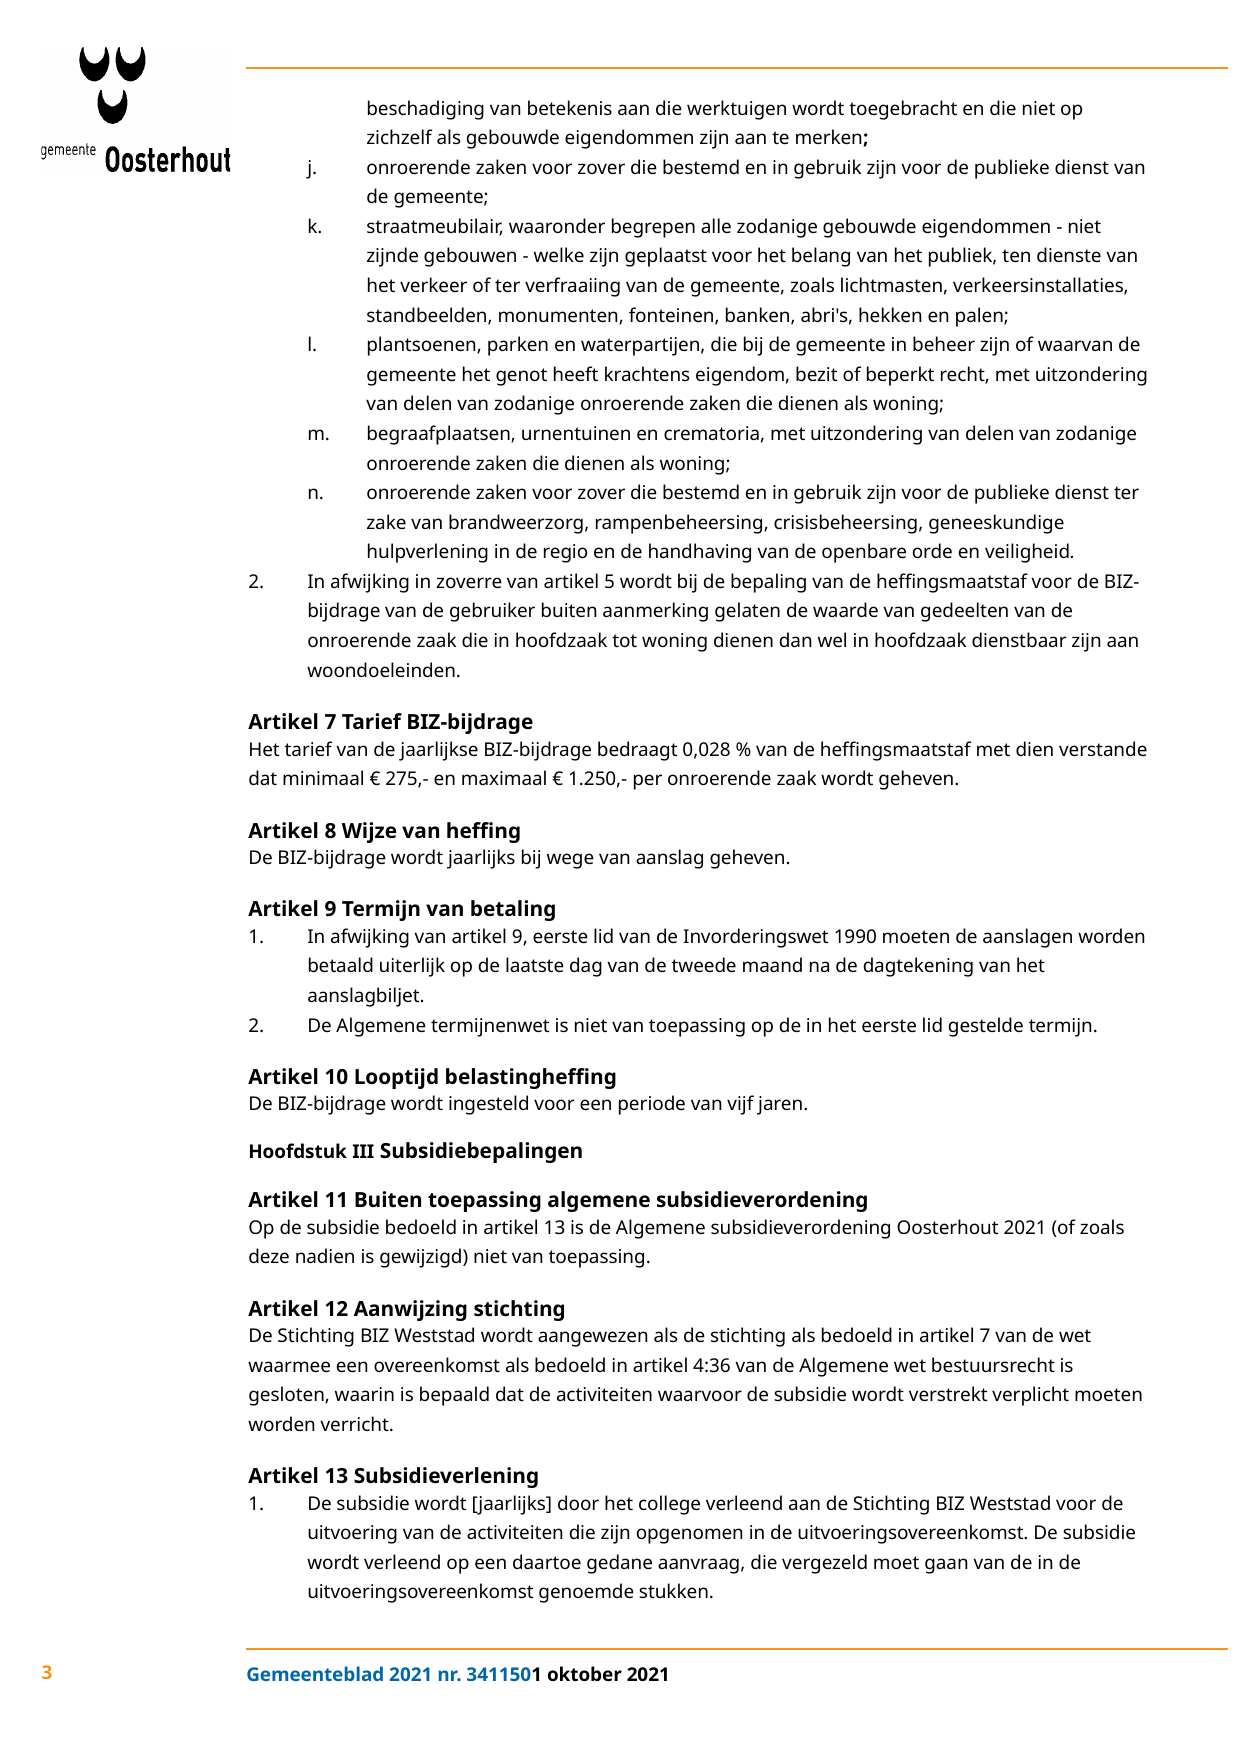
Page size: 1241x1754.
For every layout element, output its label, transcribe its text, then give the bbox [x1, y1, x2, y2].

list plantsoenen, parken en waterpartijen, die bij de gemeente in beheer zijn of waarvan de gemeente het genot heeft krachtens eigendom, bezit of beperkt recht, met uitzondering van delen van zodanige onroerende zaken die dienen als woning; [307, 331, 1152, 416]
list onroerende zaken voor zover die bestemd en in gebruik zijn voor de publieke dienst van de gemeente; [307, 154, 1152, 209]
list De Algemene termijnenwet is niet van toepassing op de in het eerste lid gestelde termijn. [248, 1012, 1152, 1037]
text Het tarief van de jaarlijkse BIZ-bijdrage bedraagt 0,028 % van de heffingsmaatstaf met dien verstande dat minimaal € 275,- en maximaal € 1.250,- per onroerende zaak wordt geheven. [248, 736, 1152, 791]
list In afwijking in zoverre van artikel 5 wordt bij de bepaling van de heffingsmaatstaf voor de BIZ-bijdrage van de gebruiker buiten aanmerking gelaten de waarde van gedeelten van de onroerende zaak die in hoofdzaak tot woning dienen dan wel in hoofdzaak dienstbaar zijn aan woondoeleinden. [248, 568, 1152, 683]
text Artikel 9 Termijn van betaling [248, 894, 1152, 923]
text Artikel 12 Aanwijzing stichting [248, 1294, 1152, 1322]
text Artikel 8 Wijze van heffing [248, 816, 1152, 844]
list In afwijking van artikel 9, eerste lid van de Invorderingswet 1990 moeten de aanslagen worden betaald uiterlijk op de laatste dag van de tweede maand na de dagtekening van het aanslagbiljet. [248, 923, 1152, 1008]
text Hoofdstuk III Subsidiebepalingen [248, 1136, 1152, 1165]
list De subsidie wordt [jaarlijks] door het college verleend aan de Stichting BIZ Weststad voor de uitvoering van de activiteiten die zijn opgenomen in de uitvoeringsovereenkomst. De subsidie wordt verleend op een daartoe gedane aanvraag, die vergezeld moet gaan van de in de uitvoeringsovereenkomst genoemde stukken. [248, 1490, 1152, 1604]
text Artikel 7 Tarief BIZ-bijdrage [248, 707, 1152, 736]
text Artikel 10 Looptijd belastingheffing [248, 1062, 1152, 1091]
text Op de subsidie bedoeld in artikel 13 is de Algemene subsidieverordening Oosterhout 2021 (of zoals deze nadien is gewijzigd) niet van toepassing. [248, 1214, 1152, 1269]
picture [41, 47, 231, 172]
text De Stichting BIZ Weststad wordt aangewezen als de stichting als bedoeld in artikel 7 van de wet waarmee een overeenkomst als bedoeld in artikel 4:36 van de Algemene wet bestuursrecht is gesloten, waarin is bepaald dat de activiteiten waarvoor de subsidie wordt verstrekt verplicht moeten worden verricht. [248, 1322, 1152, 1437]
list beschadiging van betekenis aan die werktuigen wordt toegebracht en die niet op zichzelf als gebouwde eigendommen zijn aan te merken; [307, 95, 1152, 150]
list straatmeubilair, waaronder begrepen alle zodanige gebouwde eigendommen - niet zijnde gebouwen - welke zijn geplaatst voor het belang van het publiek, ten dienste van het verkeer of ter verfraaiing van de gemeente, zoals lichtmasten, verkeersinstallaties, standbeelden, monumenten, fonteinen, banken, abri's, hekken en palen; [307, 213, 1152, 328]
list begraafplaatsen, urnentuinen en crematoria, met uitzondering van delen van zodanige onroerende zaken die dienen als woning; [307, 420, 1152, 476]
text De BIZ-bijdrage wordt jaarlijks bij wege van aanslag geheven. [248, 844, 1152, 870]
list onroerende zaken voor zover die bestemd en in gebruik zijn voor de publieke dienst ter zake van brandweerzorg, rampenbeheersing, crisisbeheersing, geneeskundige hulpverlening in de regio en de handhaving van de openbare orde en veiligheid. [307, 479, 1152, 564]
text De BIZ-bijdrage wordt ingesteld voor een periode van vijf jaren. [248, 1091, 1152, 1116]
text Artikel 13 Subsidieverlening [248, 1462, 1152, 1490]
text Artikel 11 Buiten toepassing algemene subsidieverordening [248, 1186, 1152, 1214]
